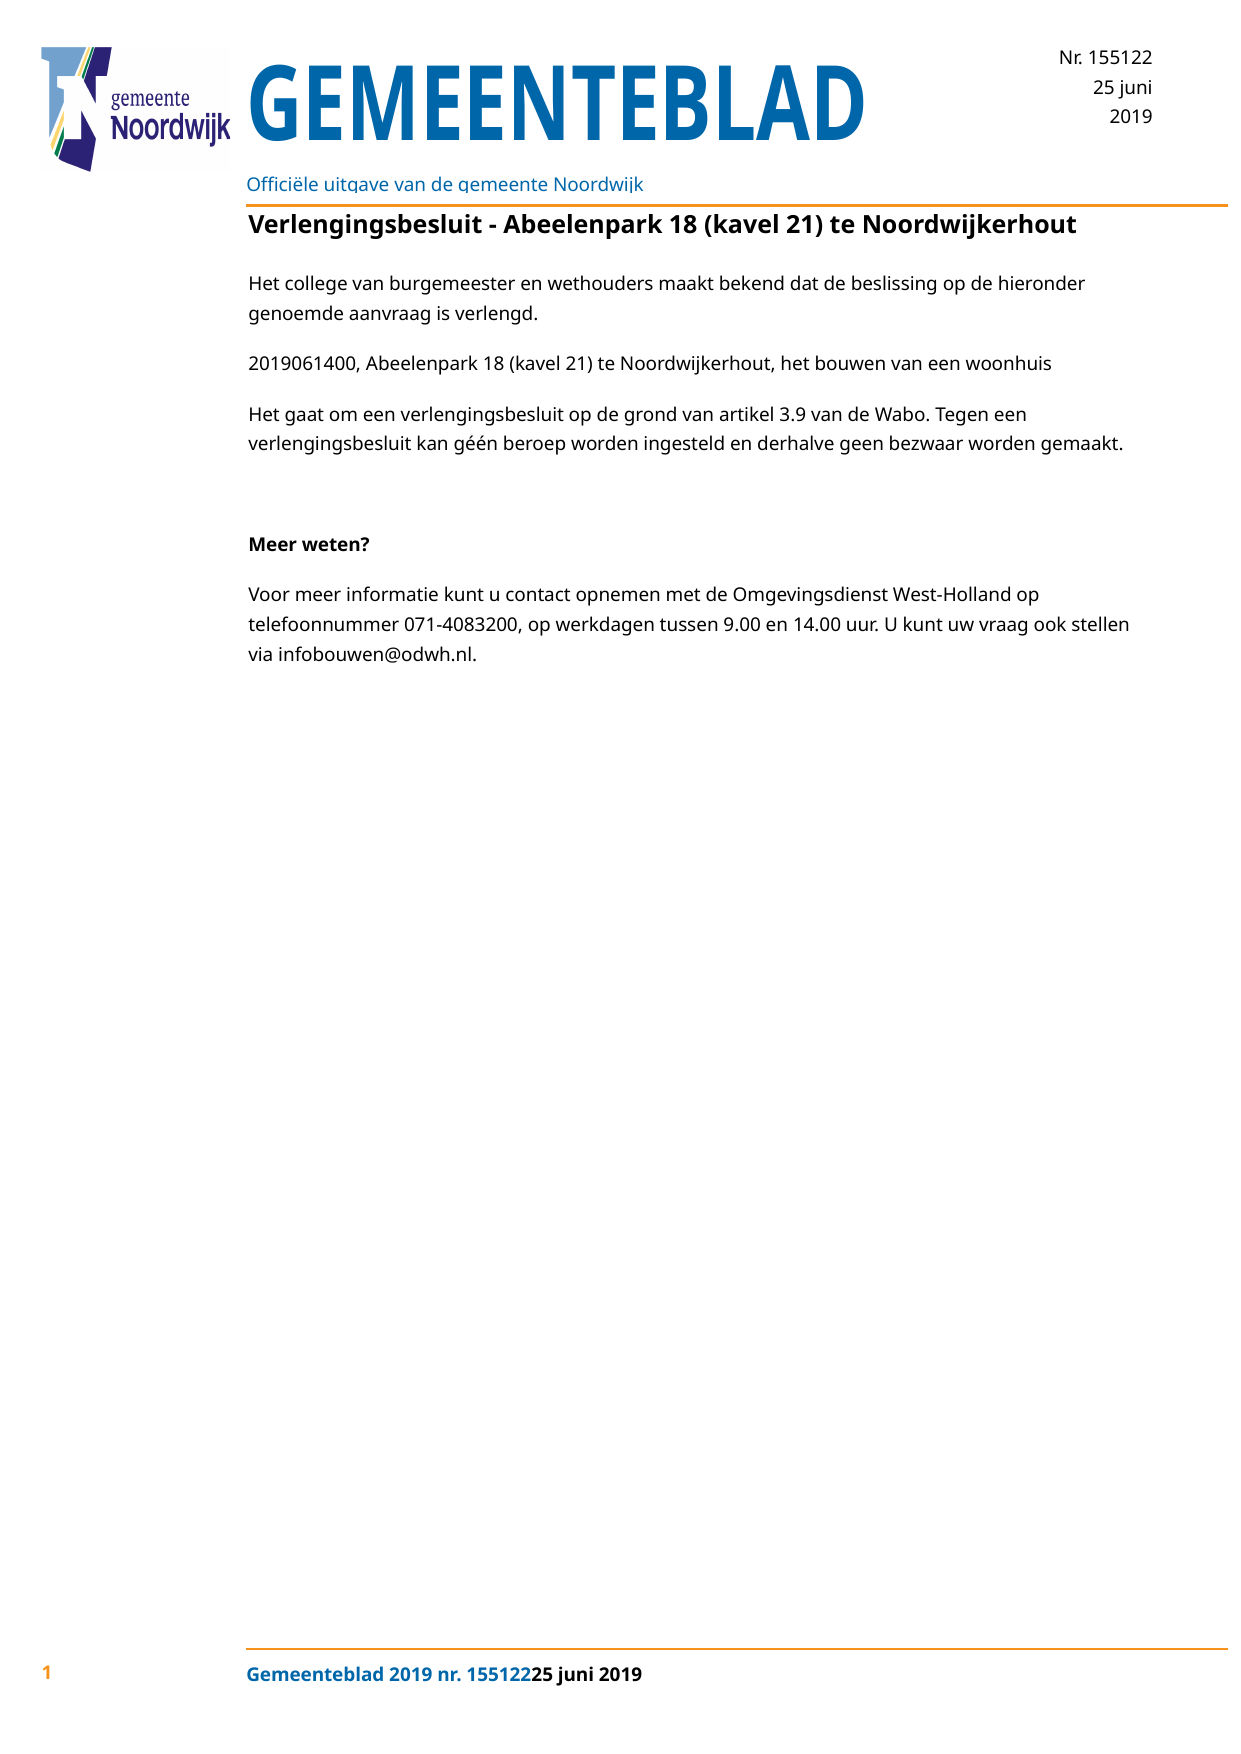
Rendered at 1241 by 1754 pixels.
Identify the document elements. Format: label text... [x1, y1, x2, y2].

text Het college van burgemeester en wethouders maakt bekend dat de beslissing op de hieronder genoemde aanvraag is verlengd. [248, 270, 1152, 326]
text Meer weten? [248, 531, 1152, 557]
text 2019061400, Abeelenpark 18 (kavel 21) te Noordwijkerhout, het bouwen van een woonhuis [248, 350, 1152, 376]
text Verlengingsbesluit - Abeelenpark 18 (kavel 21) te Noordwijkerhout [248, 207, 1152, 241]
text Voor meer informatie kunt u contact opnemen met de Omgevingsdienst West-Holland op telefoonnummer 071-4083200, op werkdagen tussen 9.00 en 14.00 uur. U kunt uw vraag ook stellen via infobouwen@odwh.nl. [248, 582, 1152, 666]
picture [41, 47, 231, 172]
text Het gaat om een verlengingsbesluit op de grond van artikel 3.9 van de Wabo. Tegen een verlengingsbesluit kan géén beroep worden ingesteld en derhalve geen bezwaar worden gemaakt. [248, 401, 1152, 456]
